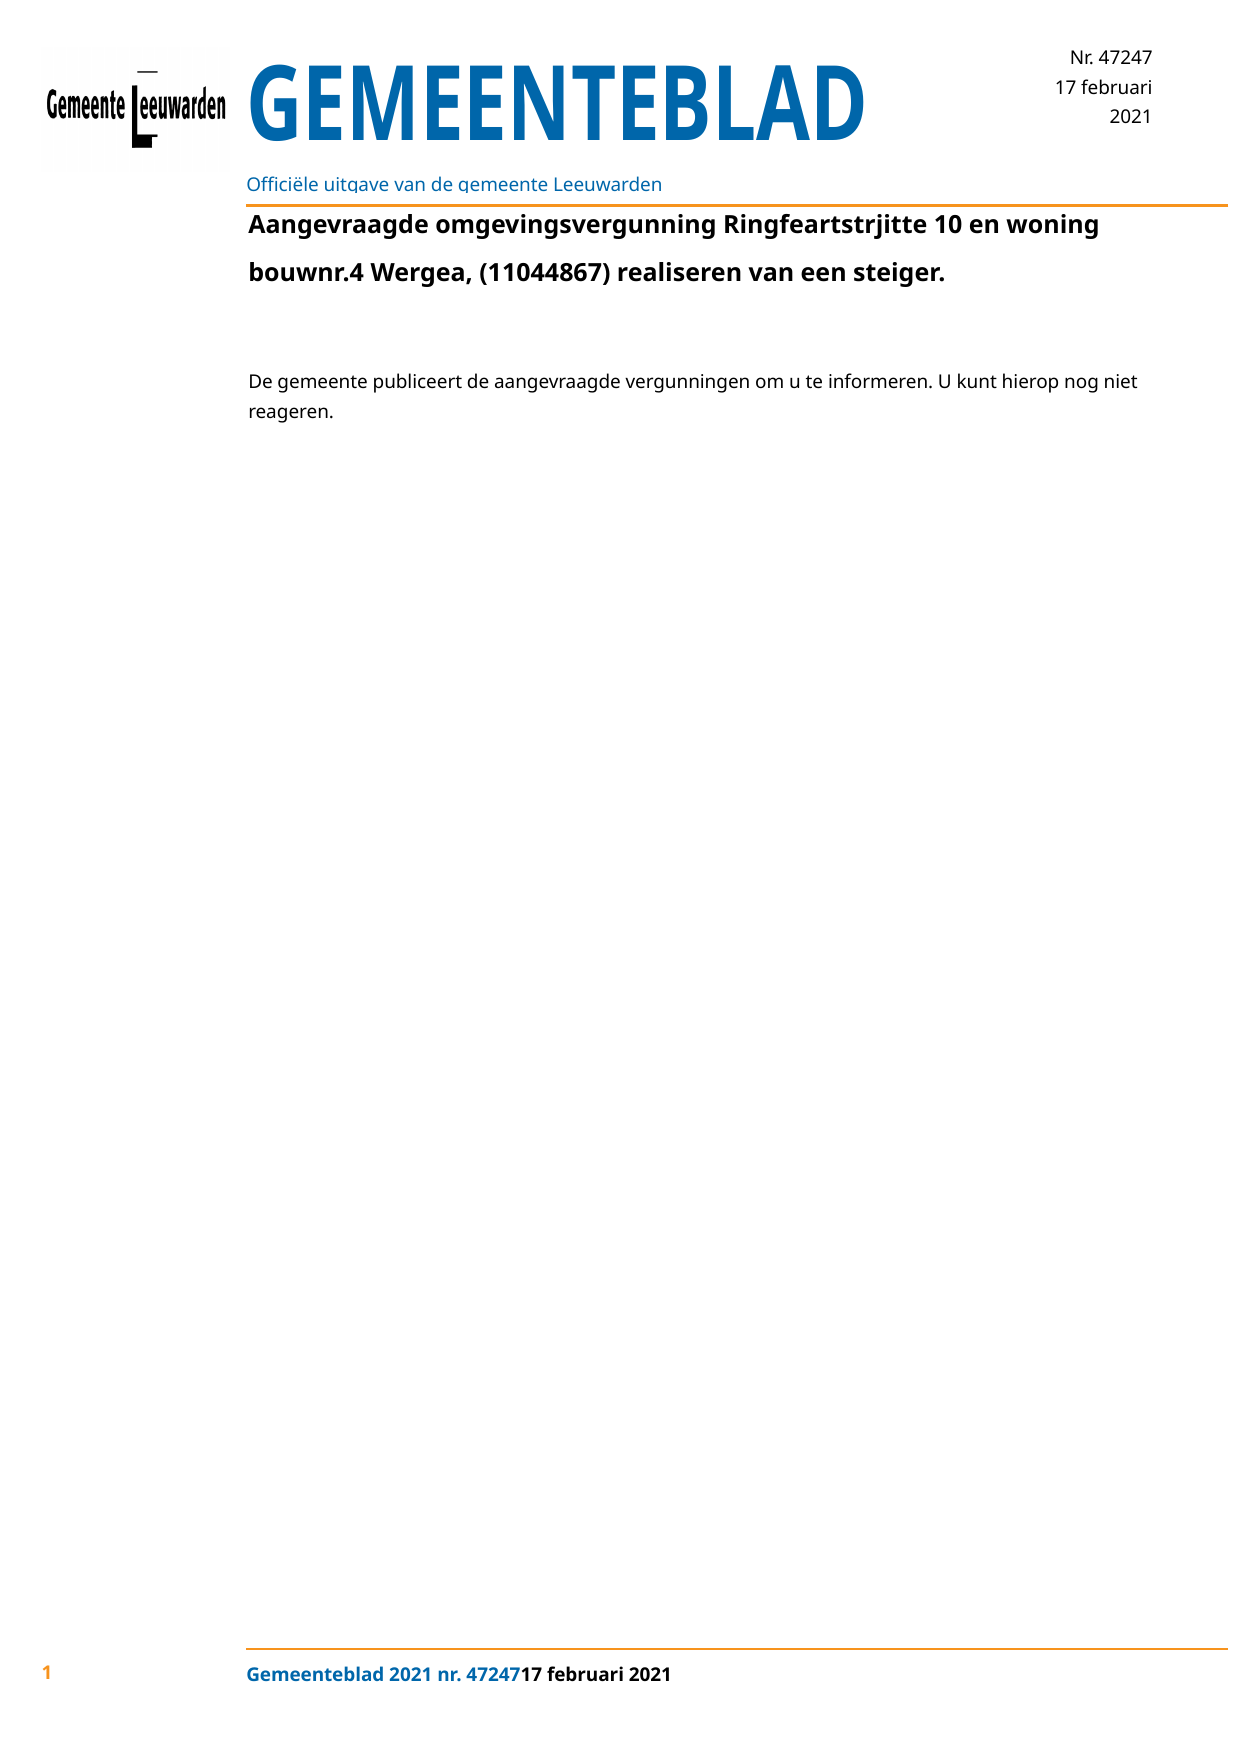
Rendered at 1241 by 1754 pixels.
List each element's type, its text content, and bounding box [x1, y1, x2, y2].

text De gemeente publiceert de aangevraagde vergunningen om u te informeren. U kunt hierop nog niet reageren. [248, 368, 1152, 424]
picture [41, 47, 231, 172]
text Aangevraagde omgevingsvergunning Ringfeartstrjitte 10 en woning bouwnr.4 Wergea, (11044867) realiseren van een steiger. [248, 207, 1152, 288]
